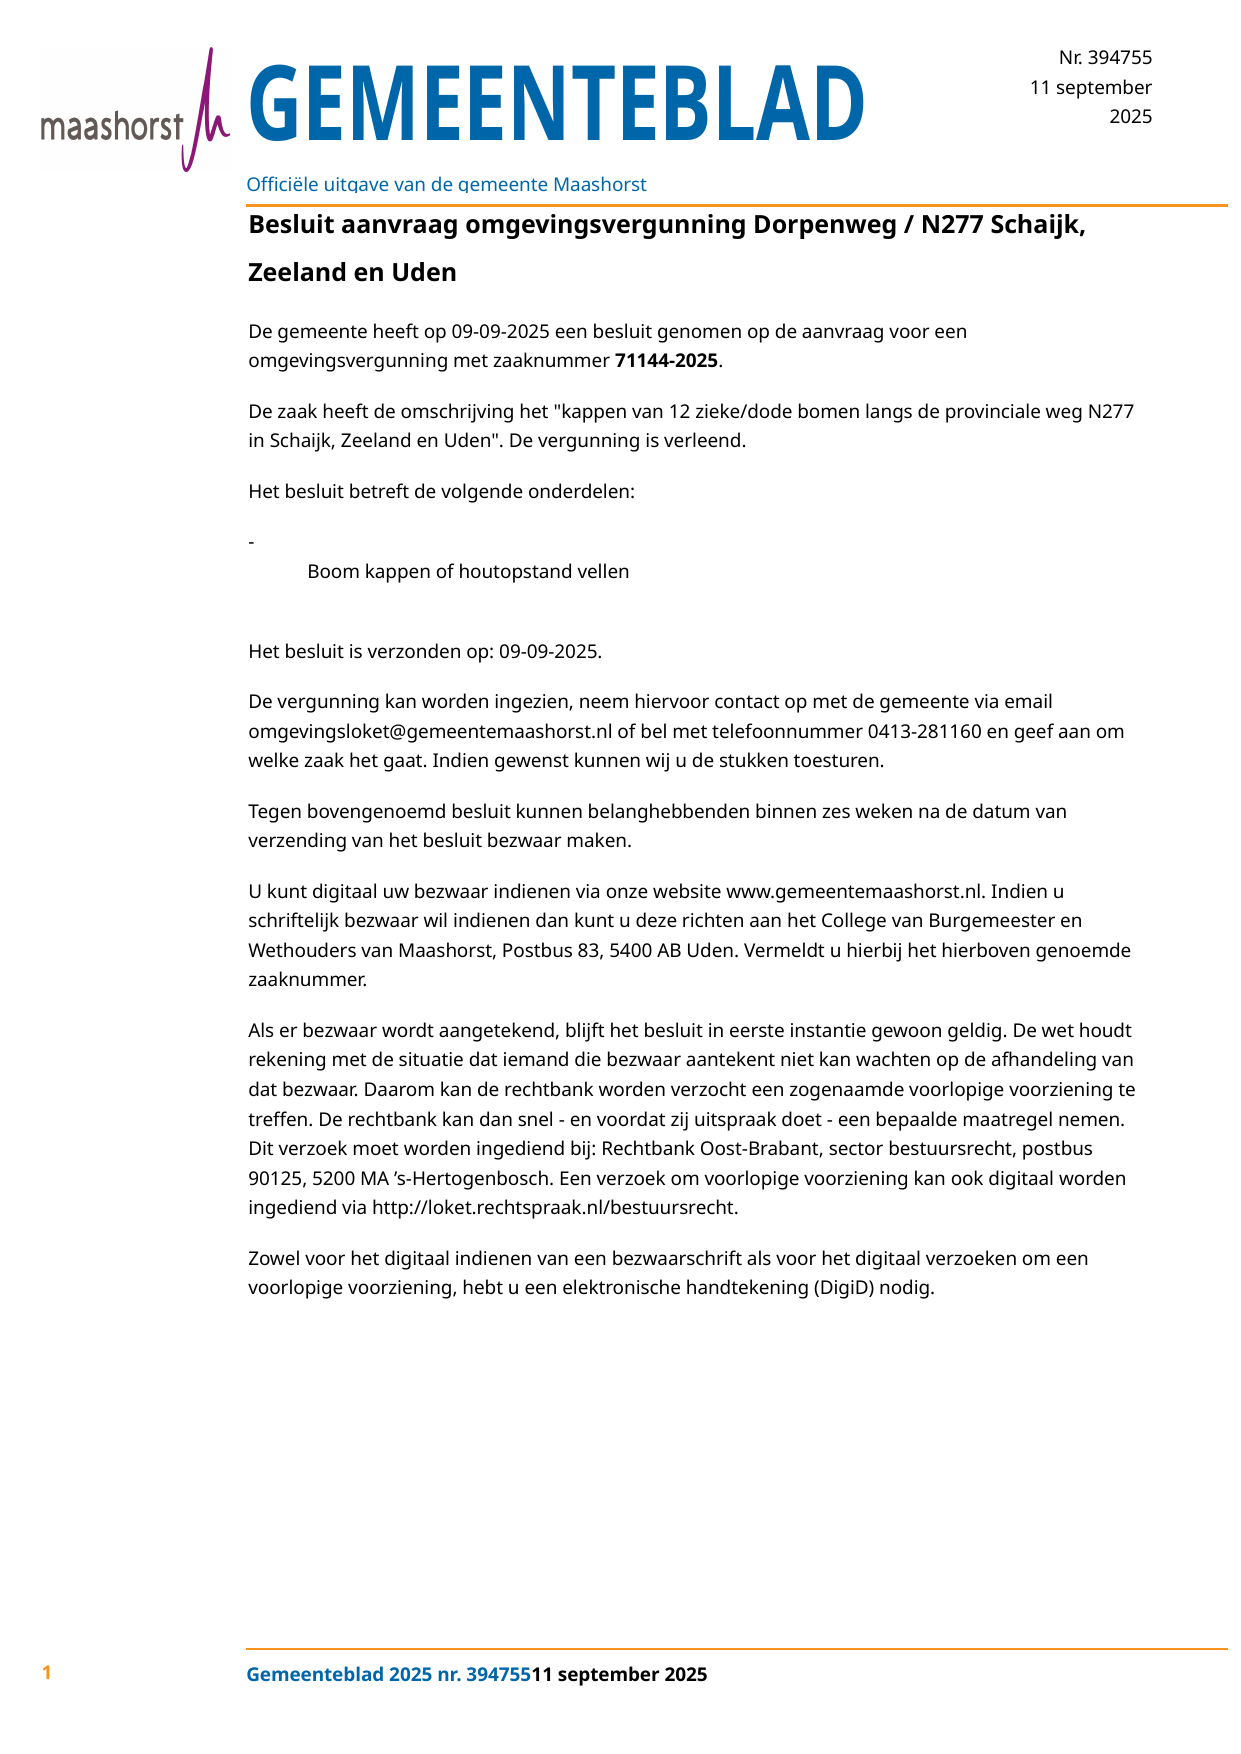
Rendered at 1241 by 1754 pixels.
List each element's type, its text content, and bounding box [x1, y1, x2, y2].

text U kunt digitaal uw bezwaar indienen via onze website www.gemeentemaashorst.nl. Indien u schriftelijk bezwaar wil indienen dan kunt u deze richten aan het College van Burgemeester en Wethouders van Maashorst, Postbus 83, 5400 AB Uden. Vermeldt u hierbij het hierboven genoemde zaaknummer. [248, 878, 1152, 992]
text De vergunning kan worden ingezien, neem hiervoor contact op met de gemeente via email omgevingsloket@gemeentemaashorst.nl of bel met telefoonnummer 0413-281160 en geef aan om welke zaak het gaat. Indien gewenst kunnen wij u de stukken toesturen. [248, 688, 1152, 773]
text Zowel voor het digitaal indienen van een bezwaarschrift als voor het digitaal verzoeken om een voorlopige voorziening, hebt u een elektronische handtekening (DigiD) nodig. [248, 1245, 1152, 1300]
text De gemeente heeft op 09-09-2025 een besluit genomen op de aanvraag voor een omgevingsvergunning met zaaknummer 71144-2025. [248, 318, 1152, 373]
text Besluit aanvraag omgevingsvergunning Dorpenweg / N277 Schaijk, Zeeland en Uden [248, 207, 1152, 288]
text Tegen bovengenoemd besluit kunnen belanghebbenden binnen zes weken na de datum van verzending van het besluit bezwaar maken. [248, 798, 1152, 853]
text Het besluit betreft de volgende onderdelen: [248, 478, 1152, 504]
picture [41, 47, 231, 172]
text Het besluit is verzonden op: 09-09-2025. [248, 638, 1152, 664]
text De zaak heeft de omschrijving het "kappen van 12 zieke/dode bomen langs de provinciale weg N277 in Schaijk, Zeeland en Uden". De vergunning is verleend. [248, 398, 1152, 453]
text Als er bezwaar wordt aangetekend, blijft het besluit in eerste instantie gewoon geldig. De wet houdt rekening met de situatie dat iemand die bezwaar aantekent niet kan wachten op de afhandeling van dat bezwaar. Daarom kan de rechtbank worden verzocht een zogenaamde voorlopige voorziening te treffen. De rechtbank kan dan snel - en voordat zij uitspraak doet - een bepaalde maatregel nemen. Dit verzoek moet worden ingediend bij: Rechtbank Oost-Brabant, sector bestuursrecht, postbus 90125, 5200 MA ’s-Hertogenbosch. Een verzoek om voorlopige voorziening kan ook digitaal worden ingediend via http://loket.rechtspraak.nl/bestuursrecht. [248, 1017, 1152, 1220]
list Boom kappen of houtopstand vellen [248, 558, 1152, 584]
